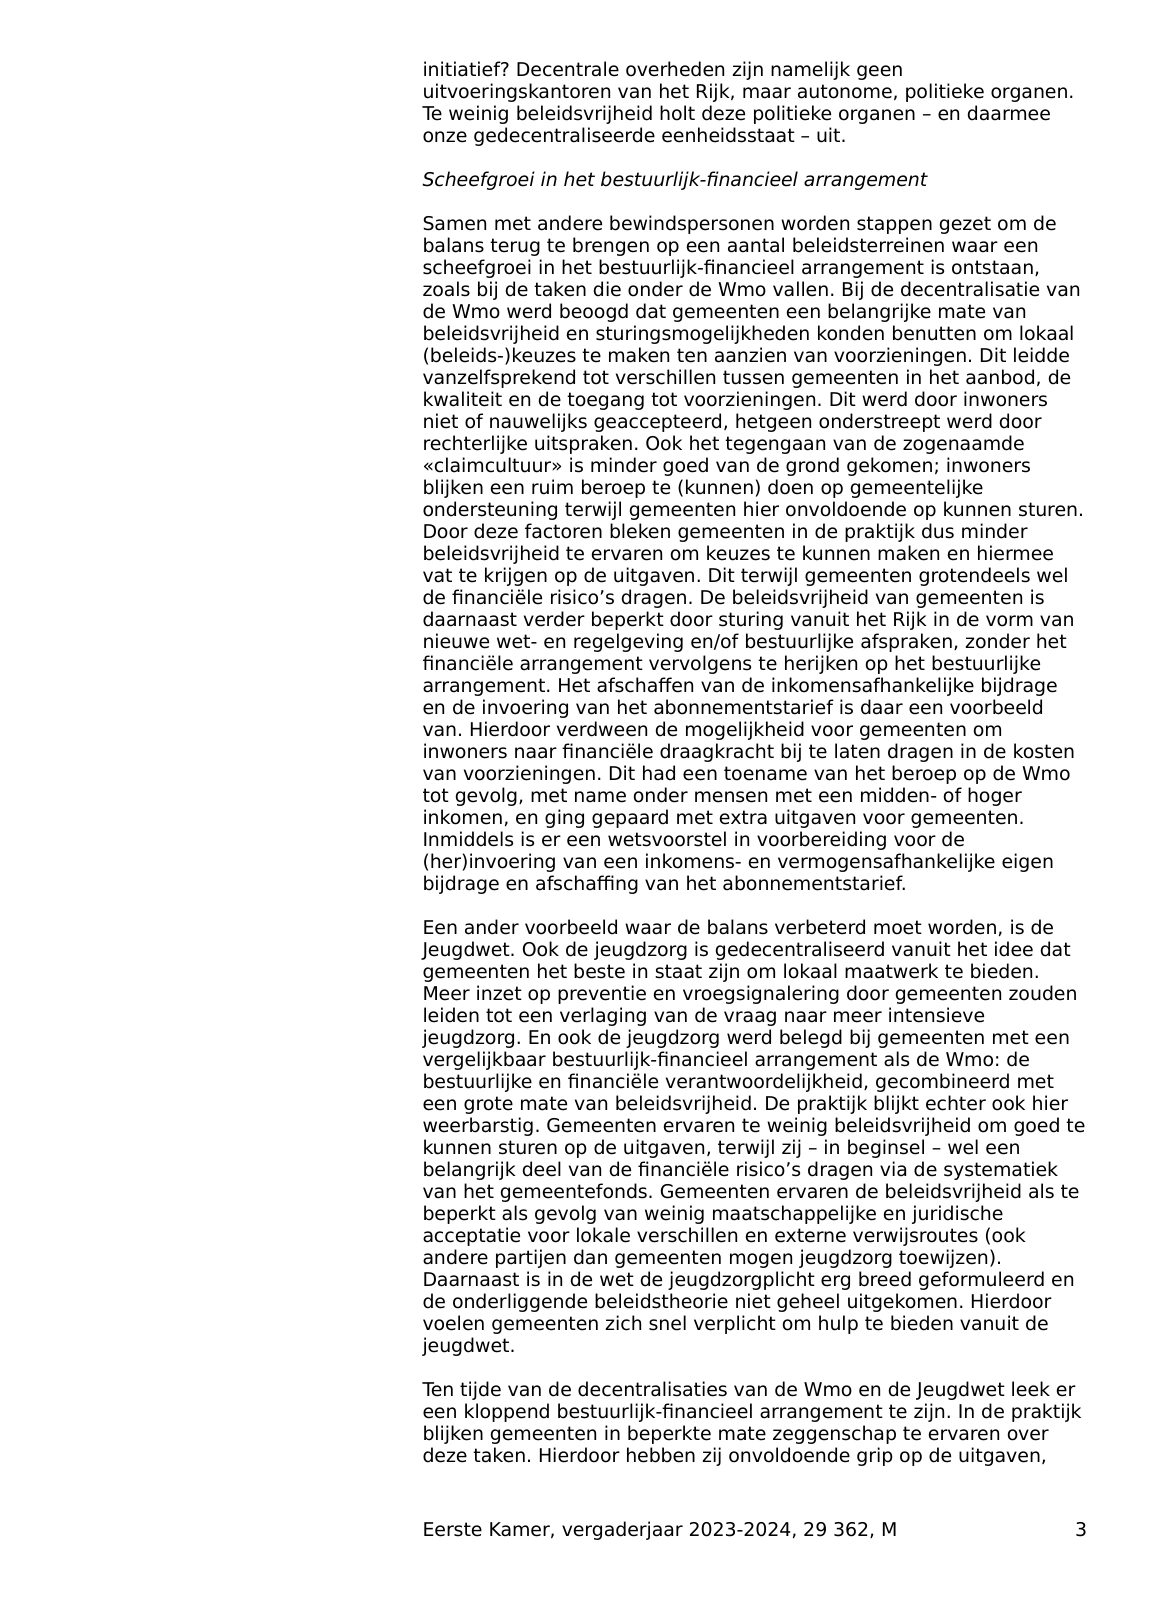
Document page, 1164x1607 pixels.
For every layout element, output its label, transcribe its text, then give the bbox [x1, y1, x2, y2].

text Ten tijde van de decentralisaties van de Wmo en de Jeugdwet leek er een kloppend bestuurlijk-financieel arrangement te zijn. In de praktijk blijken gemeenten in beperkte mate zeggenschap te ervaren over deze taken. Hierdoor hebben zij onvoldoende grip op de uitgaven, [422, 1379, 1087, 1467]
text Een ander voorbeeld waar de balans verbeterd moet worden, is de Jeugdwet. Ook de jeugdzorg is gedecentraliseerd vanuit het idee dat gemeenten het beste in staat zijn om lokaal maatwerk te bieden. Meer inzet op preventie en vroegsignalering door gemeenten zouden leiden tot een verlaging van de vraag naar meer intensieve jeugdzorg. En ook de jeugdzorg werd belegd bij gemeenten met een vergelijkbaar bestuurlijk-financieel arrangement als de Wmo: de bestuurlijke en financiële verantwoordelijkheid, gecombineerd met een grote mate van beleidsvrijheid. De praktijk blijkt echter ook hier weerbarstig. Gemeenten ervaren te weinig beleidsvrijheid om goed te kunnen sturen op de uitgaven, terwijl zij – in beginsel – wel een belangrijk deel van de financiële risico’s dragen via de systematiek van het gemeentefonds. Gemeenten ervaren de beleidsvrijheid als te beperkt als gevolg van weinig maatschappelijke en juridische acceptatie voor lokale verschillen en externe verwijsroutes (ook andere partijen dan gemeenten mogen jeugdzorg toewijzen). Daarnaast is in de wet de jeugdzorgplicht erg breed geformuleerd en de onderliggende beleidstheorie niet geheel uitgekomen. Hierdoor voelen gemeenten zich snel verplicht om hulp te bieden vanuit de jeugdwet. [422, 917, 1087, 1356]
text initiatief? Decentrale overheden zijn namelijk geen uitvoeringskantoren van het Rijk, maar autonome, politieke organen. Te weinig beleidsvrijheid holt deze politieke organen – en daarmee onze gedecentraliseerde eenheidsstaat – uit. [422, 59, 1087, 147]
subtitle Scheefgroei in het bestuurlijk-financieel arrangement [422, 169, 1087, 191]
text Samen met andere bewindspersonen worden stappen gezet om de balans terug te brengen op een aantal beleidsterreinen waar een scheefgroei in het bestuurlijk-financieel arrangement is ontstaan, zoals bij de taken die onder de Wmo vallen. Bij de decentralisatie van de Wmo werd beoogd dat gemeenten een belangrijke mate van beleidsvrijheid en sturingsmogelijkheden konden benutten om lokaal (beleids-)keuzes te maken ten aanzien van voorzieningen. Dit leidde vanzelfsprekend tot verschillen tussen gemeenten in het aanbod, de kwaliteit en de toegang tot voorzieningen. Dit werd door inwoners niet of nauwelijks geaccepteerd, hetgeen onderstreept werd door rechterlijke uitspraken. Ook het tegengaan van de zogenaamde «claimcultuur» is minder goed van de grond gekomen; inwoners blijken een ruim beroep te (kunnen) doen op gemeentelijke ondersteuning terwijl gemeenten hier onvoldoende op kunnen sturen. Door deze factoren bleken gemeenten in de praktijk dus minder beleidsvrijheid te ervaren om keuzes te kunnen maken en hiermee vat te krijgen op de uitgaven. Dit terwijl gemeenten grotendeels wel de financiële risico’s dragen. De beleidsvrijheid van gemeenten is daarnaast verder beperkt door sturing vanuit het Rijk in de vorm van nieuwe wet- en regelgeving en/of bestuurlijke afspraken, zonder het financiële arrangement vervolgens te herijken op het bestuurlijke arrangement. Het afschaffen van de inkomensafhankelijke bijdrage en de invoering van het abonnementstarief is daar een voorbeeld van. Hierdoor verdween de mogelijkheid voor gemeenten om inwoners naar financiële draagkracht bij te laten dragen in de kosten van voorzieningen. Dit had een toename van het beroep op de Wmo tot gevolg, met name onder mensen met een midden- of hoger inkomen, en ging gepaard met extra uitgaven voor gemeenten. Inmiddels is er een wetsvoorstel in voorbereiding voor de (her)invoering van een inkomens- en vermogensafhankelijke eigen bijdrage en afschaffing van het abonnementstarief. [422, 213, 1087, 895]
